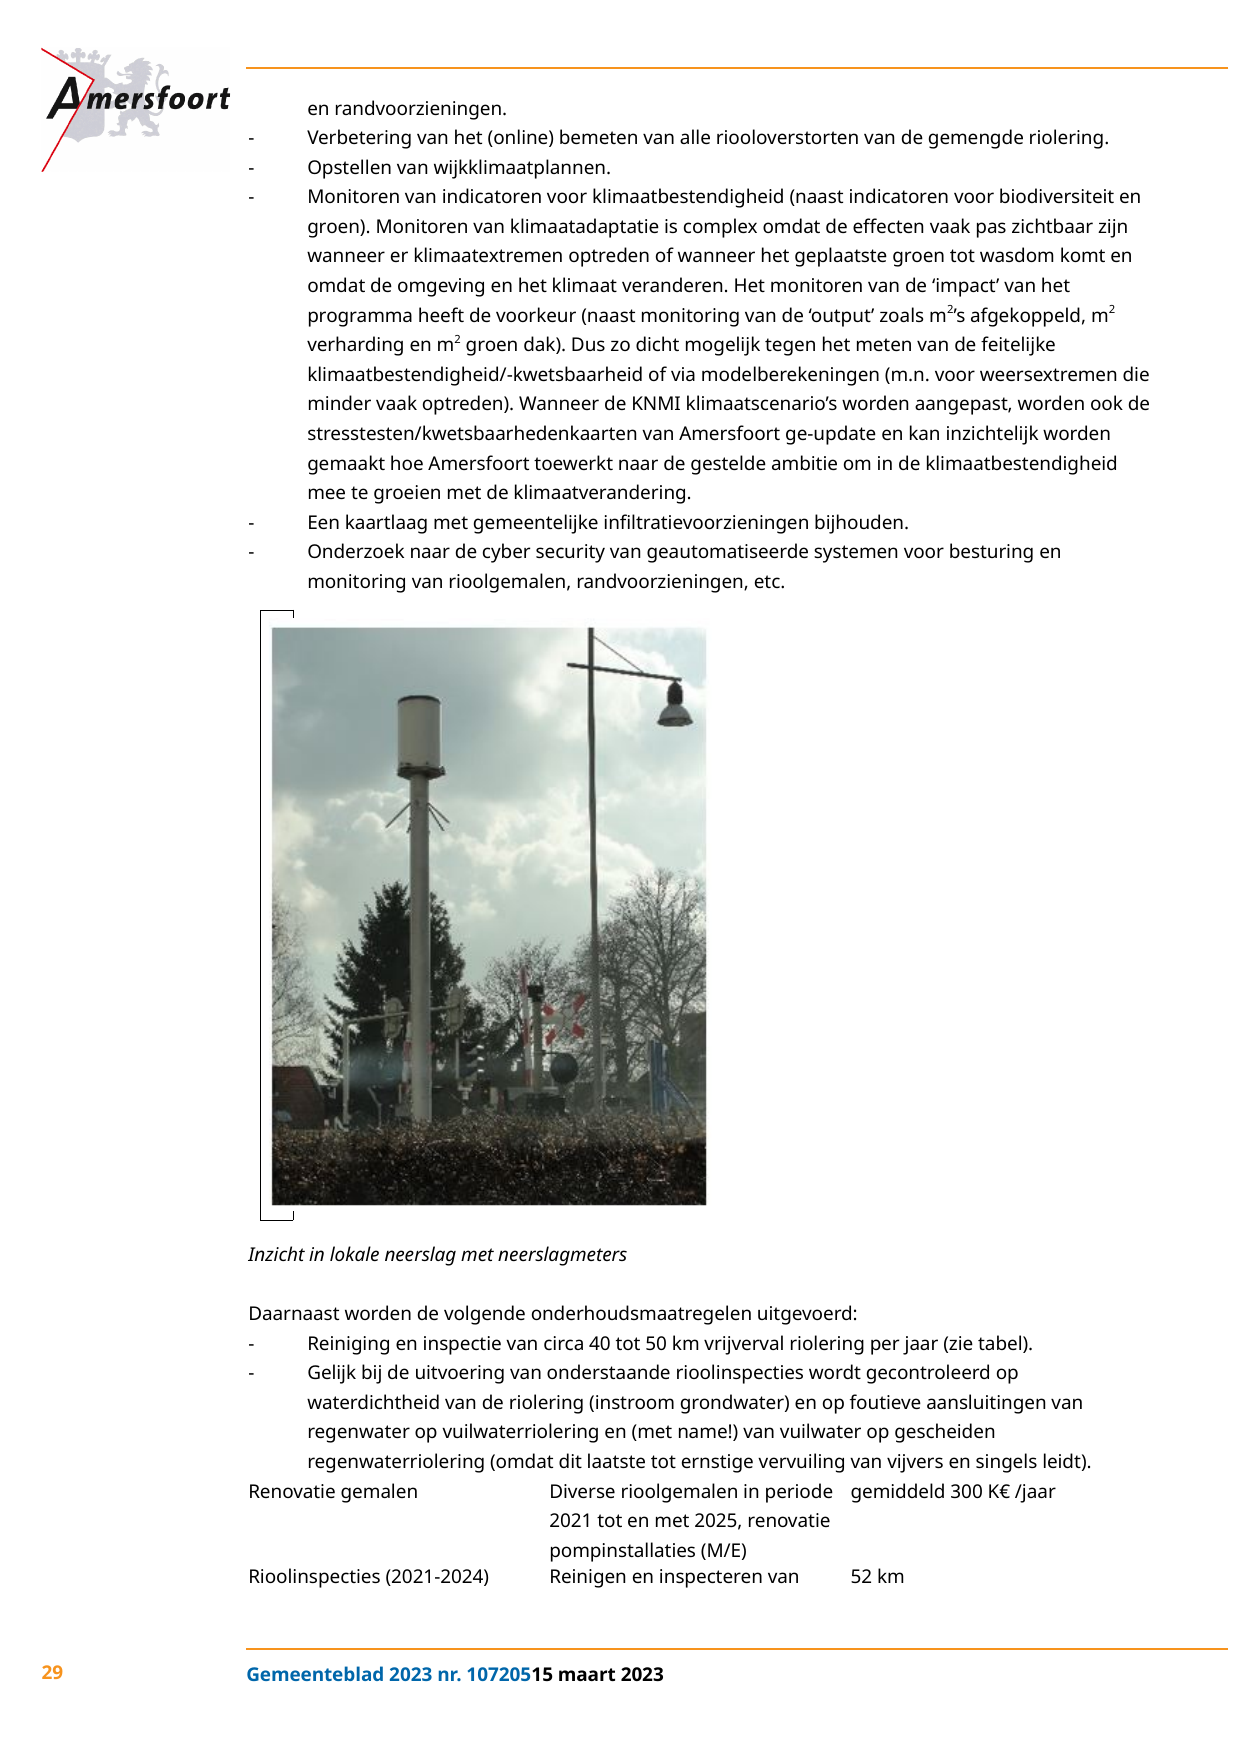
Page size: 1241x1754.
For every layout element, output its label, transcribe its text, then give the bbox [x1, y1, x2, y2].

table_header Diverse rioolgemalen in periode 2021 tot en met 2025, renovatie pompinstallaties (M/E) [549, 1478, 850, 1563]
table_cell Rioolinspecties (2021-2024) [248, 1563, 549, 1588]
picture [41, 47, 231, 172]
text Daarnaast worden de volgende onderhoudsmaatregelen uitgevoerd: [248, 1300, 1152, 1326]
list Opstellen van wijkklimaatplannen. [248, 154, 1152, 180]
list Reiniging en inspectie van circa 40 tot 50 km vrijverval riolering per jaar (zie tabel). [248, 1330, 1152, 1356]
list Gelijk bij de uitvoering van onderstaande rioolinspecties wordt gecontroleerd op waterdichtheid van de riolering (instroom grondwater) en op foutieve aansluitingen van regenwater op vuilwaterriolering en (met name!) van vuilwater op gescheiden regenwaterriolering (omdat dit laatste tot ernstige vervuiling van vijvers en singels leidt). [248, 1359, 1152, 1474]
list en randvoorzieningen. [248, 95, 1152, 121]
table_header Renovatie gemalen [248, 1478, 549, 1563]
table_header gemiddeld 300 K€ /jaar [850, 1478, 1152, 1563]
list Verbetering van het (online) bemeten van alle riooloverstorten van de gemengde riolering. [248, 124, 1152, 150]
list Monitoren van indicatoren voor klimaatbestendigheid (naast indicatoren voor biodiversiteit en groen). Monitoren van klimaatadaptatie is complex omdat de effecten vaak pas zichtbaar zijn wanneer er klimaatextremen optreden of wanneer het geplaatste groen tot wasdom komt en omdat de omgeving en het klimaat veranderen. Het monitoren van de ‘impact’ van het programma heeft de voorkeur (naast monitoring van de ‘output’ zoals m2’s afgekoppeld, m2 verharding en m2 groen dak). Dus zo dicht mogelijk tegen het meten van de feitelijke klimaatbestendigheid/-kwetsbaarheid of via modelberekeningen (m.n. voor weersextremen die minder vaak optreden). Wanneer de KNMI klimaatscenario’s worden aangepast, worden ook de stresstesten/kwetsbaarhedenkaarten van Amersfoort ge-update en kan inzichtelijk worden gemaakt hoe Amersfoort toewerkt naar de gestelde ambitie om in de klimaatbestendigheid mee te groeien met de klimaatverandering. [248, 183, 1152, 505]
table_cell 52 km [850, 1563, 1152, 1588]
list Onderzoek naar de cyber security van geautomatiseerde systemen voor besturing en monitoring van rioolgemalen, randvoorzieningen, etc. [248, 538, 1152, 594]
text Inzicht in lokale neerslag met neerslagmeters [248, 1241, 1152, 1267]
list Een kaartlaag met gemeentelijke infiltratievoorzieningen bijhouden. [248, 509, 1152, 535]
table_cell Reinigen en inspecteren van [549, 1563, 850, 1588]
picture [268, 618, 712, 1211]
